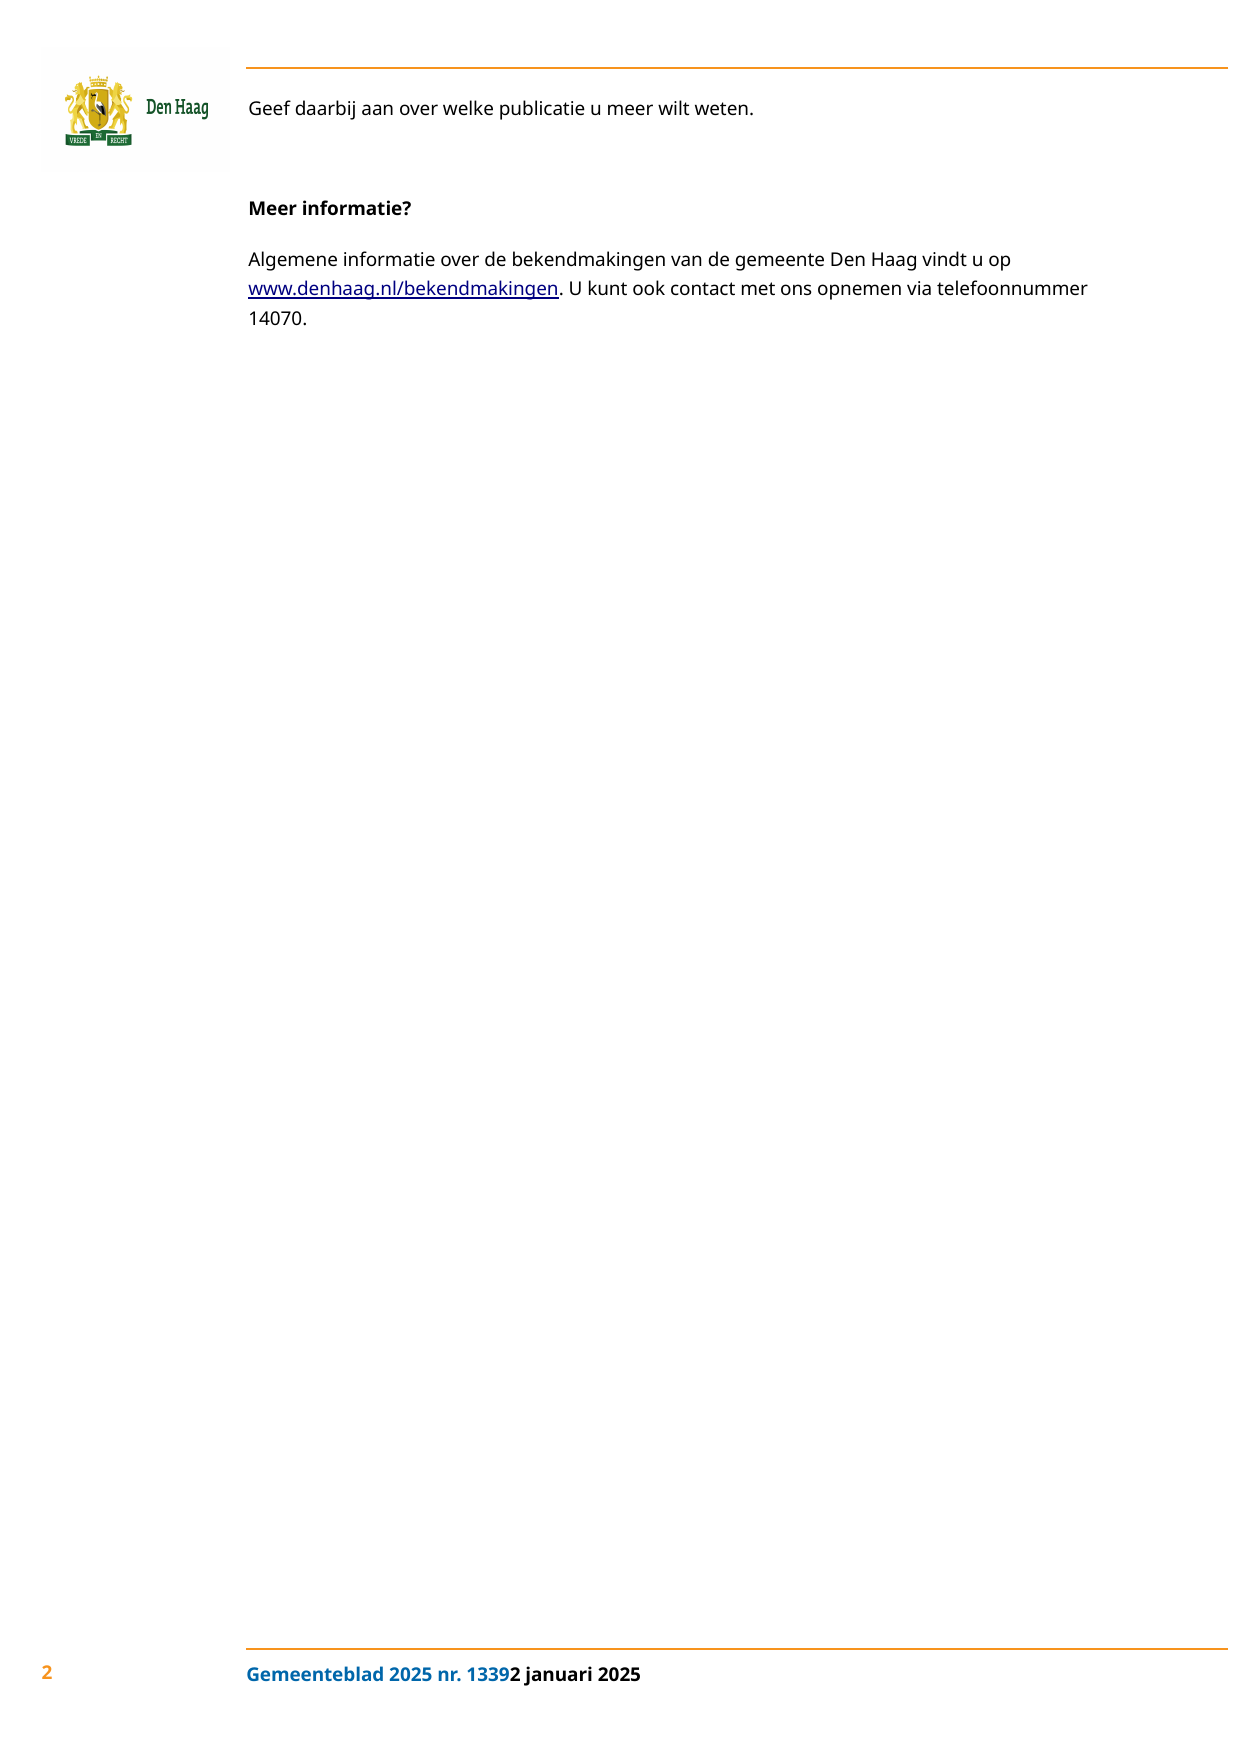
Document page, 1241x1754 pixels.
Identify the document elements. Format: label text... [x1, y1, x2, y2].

text Geef daarbij aan over welke publicatie u meer wilt weten. [248, 95, 1152, 121]
text Meer informatie? [248, 196, 1152, 221]
text Algemene informatie over de bekendmakingen van de gemeente Den Haag vindt u op www.denhaag.nl/bekendmakingen. U kunt ook contact met ons opnemen via telefoonnummer 14070. [248, 246, 1152, 331]
picture [41, 47, 231, 172]
